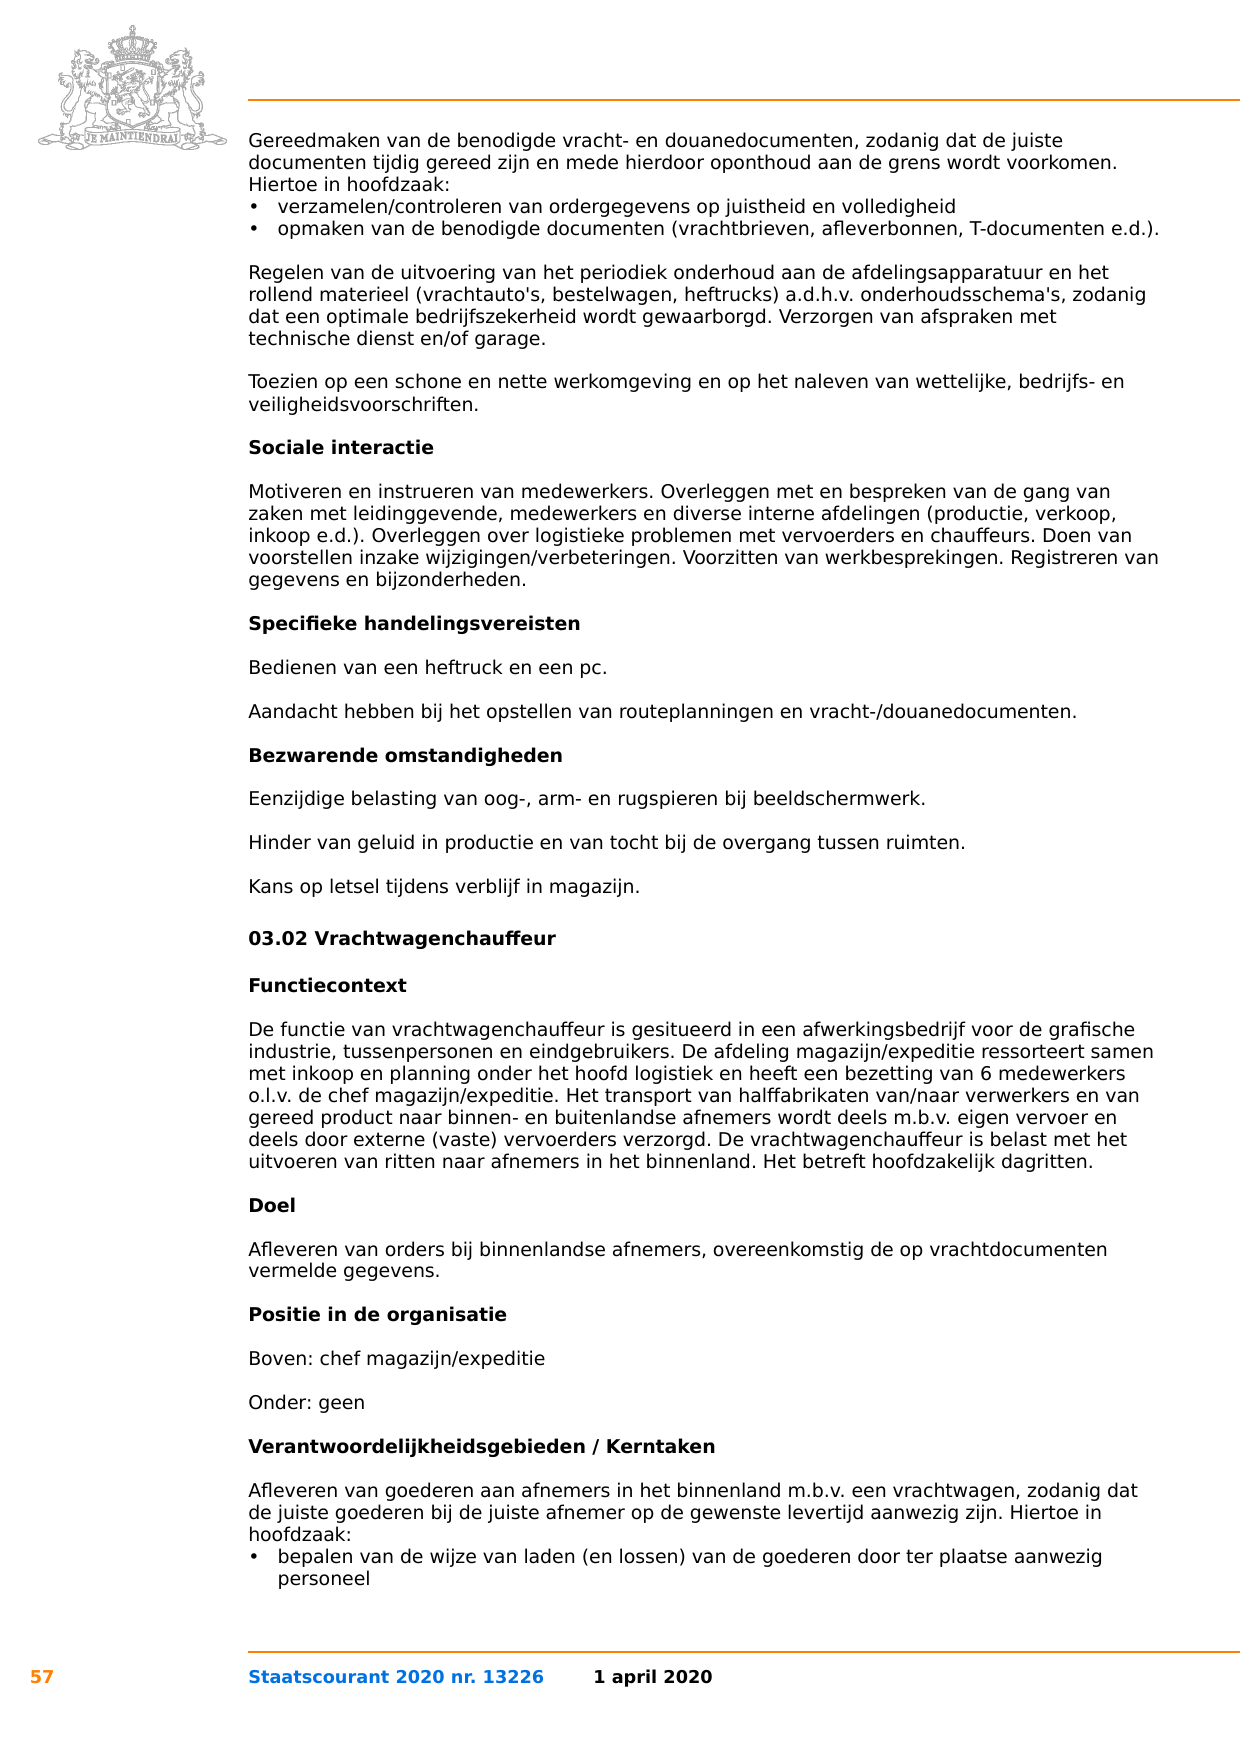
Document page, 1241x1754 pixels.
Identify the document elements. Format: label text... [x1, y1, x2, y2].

text Afleveren van goederen aan afnemers in het binnenland m.b.v. een vrachtwagen, zodanig dat de juiste goederen bij de juiste afnemer op de gewenste levertijd aanwezig zijn. Hiertoe in hoofdzaak: [248, 1480, 1163, 1546]
text Afleveren van orders bij binnenlandse afnemers, overeenkomstig de op vrachtdocumenten vermelde gegevens. [248, 1238, 1163, 1282]
subtitle Bezwarende omstandigheden [248, 744, 1163, 766]
text • verzamelen/controleren van ordergegevens op juistheid en volledigheid [248, 196, 1163, 218]
text • opmaken van de benodigde documenten (vrachtbrieven, afleverbonnen, T-documenten e.d.). [248, 218, 1163, 240]
subtitle Positie in de organisatie [248, 1304, 1163, 1326]
text Aandacht hebben bij het opstellen van routeplanningen en vracht-/douanedocumenten. [248, 701, 1163, 723]
subtitle Functiecontext [248, 975, 1163, 997]
text De functie van vrachtwagenchauffeur is gesitueerd in een afwerkingsbedrijf voor de grafische industrie, tussenpersonen en eindgebruikers. De afdeling magazijn/expeditie ressorteert samen met inkoop en planning onder het hoofd logistiek en heeft een bezetting van 6 medewerkers o.l.v. de chef magazijn/expeditie. Het transport van halffabrikaten van/naar verwerkers en van gereed product naar binnen- en buitenlandse afnemers wordt deels m.b.v. eigen vervoer en deels door externe (vaste) vervoerders verzorgd. De vrachtwagenchauffeur is belast met het uitvoeren van ritten naar afnemers in het binnenland. Het betreft hoofdzakelijk dagritten. [248, 1019, 1163, 1173]
text Motiveren en instrueren van medewerkers. Overleggen met en bespreken van de gang van zaken met leidinggevende, medewerkers en diverse interne afdelingen (productie, verkoop, inkoop e.d.). Overleggen over logistieke problemen met vervoerders en chauffeurs. Doen van voorstellen inzake wijzigingen/verbeteringen. Voorzitten van werkbesprekingen. Registreren van gegevens en bijzonderheden. [248, 481, 1163, 591]
subtitle 03.02 Vrachtwagenchauffeur [248, 928, 1163, 950]
subtitle Doel [248, 1194, 1163, 1217]
text Regelen van de uitvoering van het periodiek onderhoud aan de afdelingsapparatuur en het rollend materieel (vrachtauto's, bestelwagen, heftrucks) a.d.h.v. onderhoudsschema's, zodanig dat een optimale bedrijfszekerheid wordt gewaarborgd. Verzorgen van afspraken met technische dienst en/of garage. [248, 262, 1163, 349]
text • bepalen van de wijze van laden (en lossen) van de goederen door ter plaatse aanwezig personeel [248, 1546, 1163, 1589]
text Gereedmaken van de benodigde vracht- en douanedocumenten, zodanig dat de juiste documenten tijdig gereed zijn en mede hierdoor oponthoud aan de grens wordt voorkomen. Hiertoe in hoofdzaak: [248, 130, 1163, 196]
picture [38, 25, 227, 150]
text Bedienen van een heftruck en een pc. [248, 657, 1163, 679]
text Toezien op een schone en nette werkomgeving en op het naleven van wettelijke, bedrijfs- en veiligheidsvoorschriften. [248, 371, 1163, 415]
text Boven: chef magazijn/expeditie [248, 1348, 1163, 1370]
subtitle Sociale interactie [248, 437, 1163, 459]
text Eenzijdige belasting van oog-, arm- en rugspieren bij beeldschermwerk. [248, 788, 1163, 810]
subtitle Verantwoordelijkheidsgebieden / Kerntaken [248, 1436, 1163, 1458]
text Hinder van geluid in productie en van tocht bij de overgang tussen ruimten. [248, 832, 1163, 854]
text Onder: geen [248, 1392, 1163, 1414]
text Kans op letsel tijdens verblijf in magazijn. [248, 876, 1163, 898]
subtitle Specifieke handelingsvereisten [248, 613, 1163, 635]
